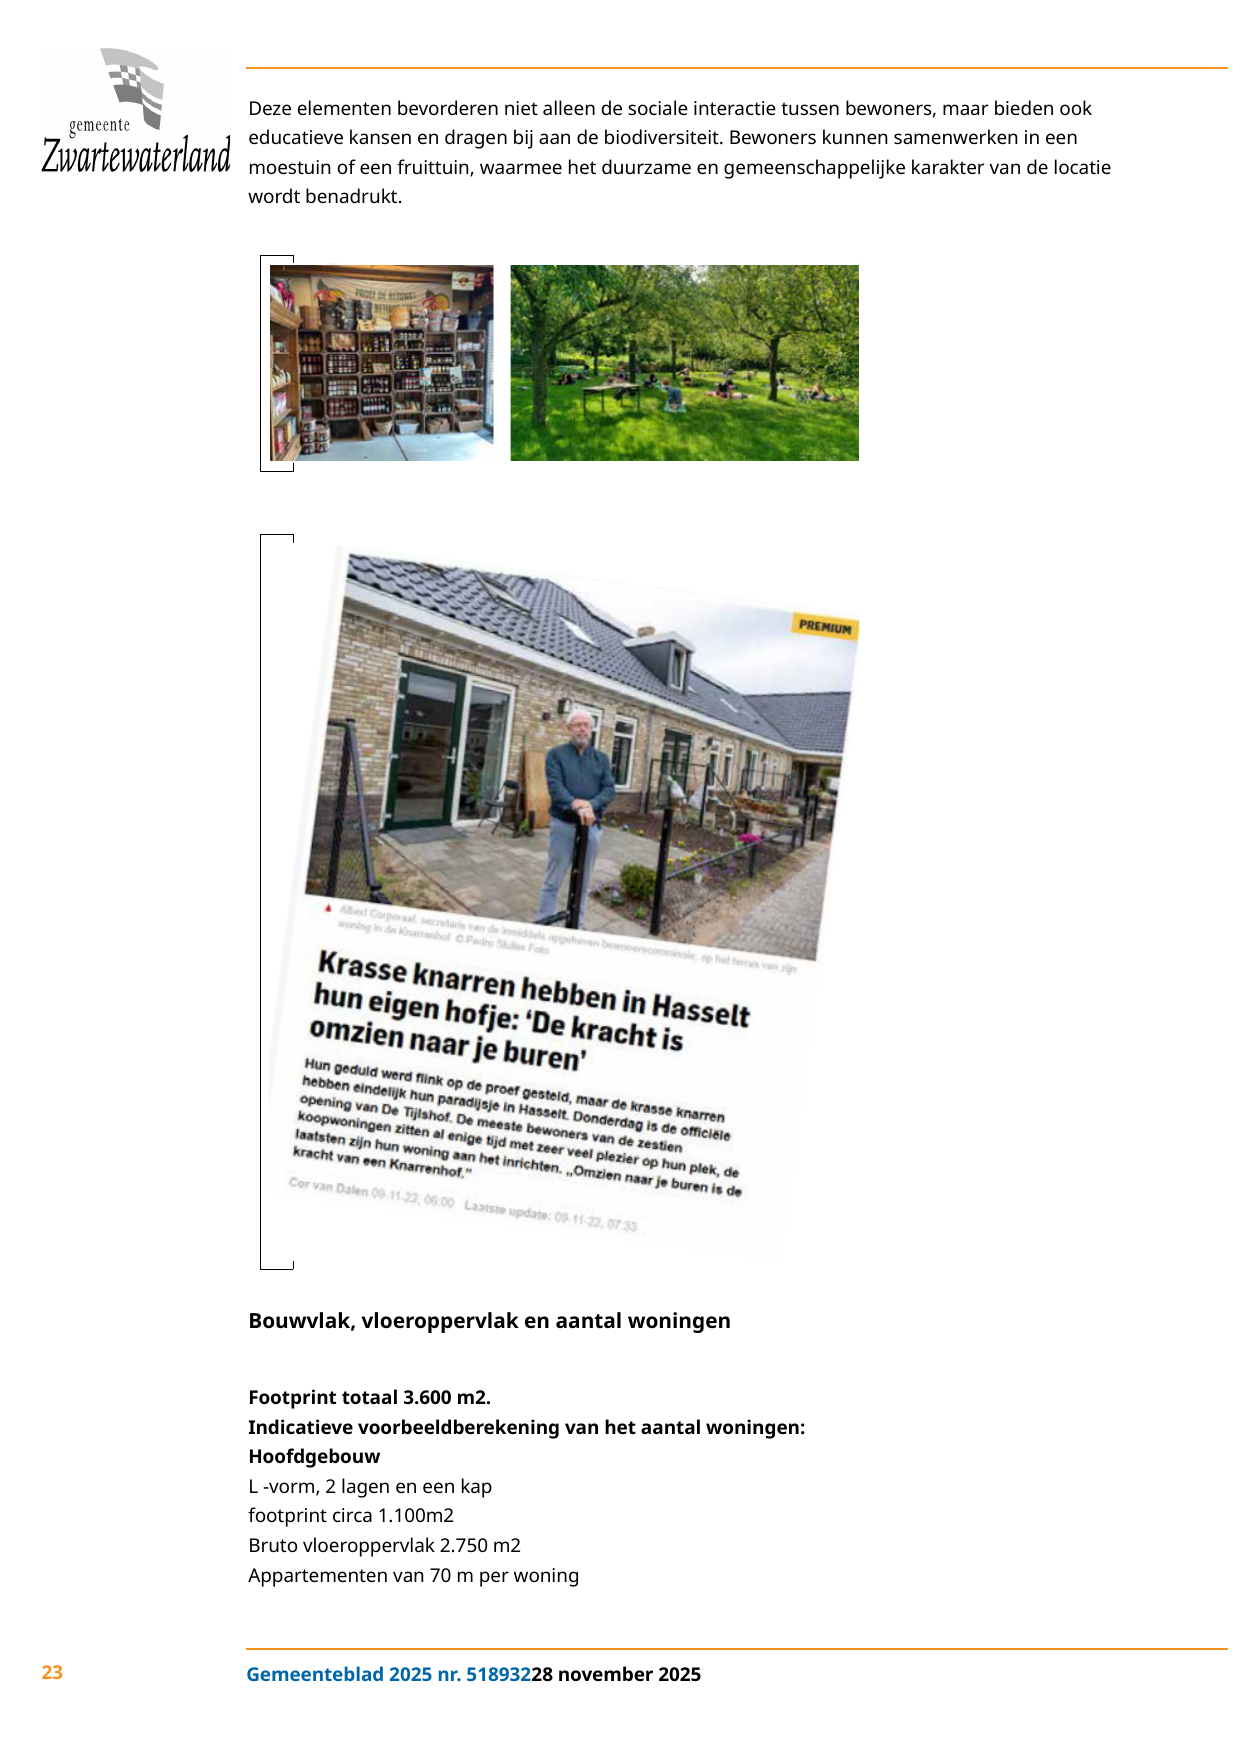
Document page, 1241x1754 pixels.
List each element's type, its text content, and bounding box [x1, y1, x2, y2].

text L -vorm, 2 lagen en een kap [248, 1473, 1152, 1499]
text Bruto vloeroppervlak 2.750 m2 [248, 1532, 1152, 1558]
picture [41, 47, 231, 172]
text Hoofdgebouw [248, 1443, 1152, 1469]
text Bouwvlak, vloeroppervlak en aantal woningen [248, 1307, 1152, 1335]
picture [268, 263, 860, 463]
text Footprint totaal 3.600 m2. [248, 1384, 1152, 1410]
text Indicatieve voorbeeldberekening van het aantal woningen: [248, 1414, 1152, 1440]
picture [268, 543, 860, 1261]
text Appartementen van 70 m per woning [248, 1562, 1152, 1588]
text footprint circa 1.100m2 [248, 1503, 1152, 1528]
text Deze elementen bevorderen niet alleen de sociale interactie tussen bewoners, maar bieden ook educatieve kansen en dragen bij aan de biodiversiteit. Bewoners kunnen samenwerken in een moestuin of een fruittuin, waarmee het duurzame en gemeenschappelijke karakter van de locatie wordt benadrukt. [248, 95, 1152, 209]
